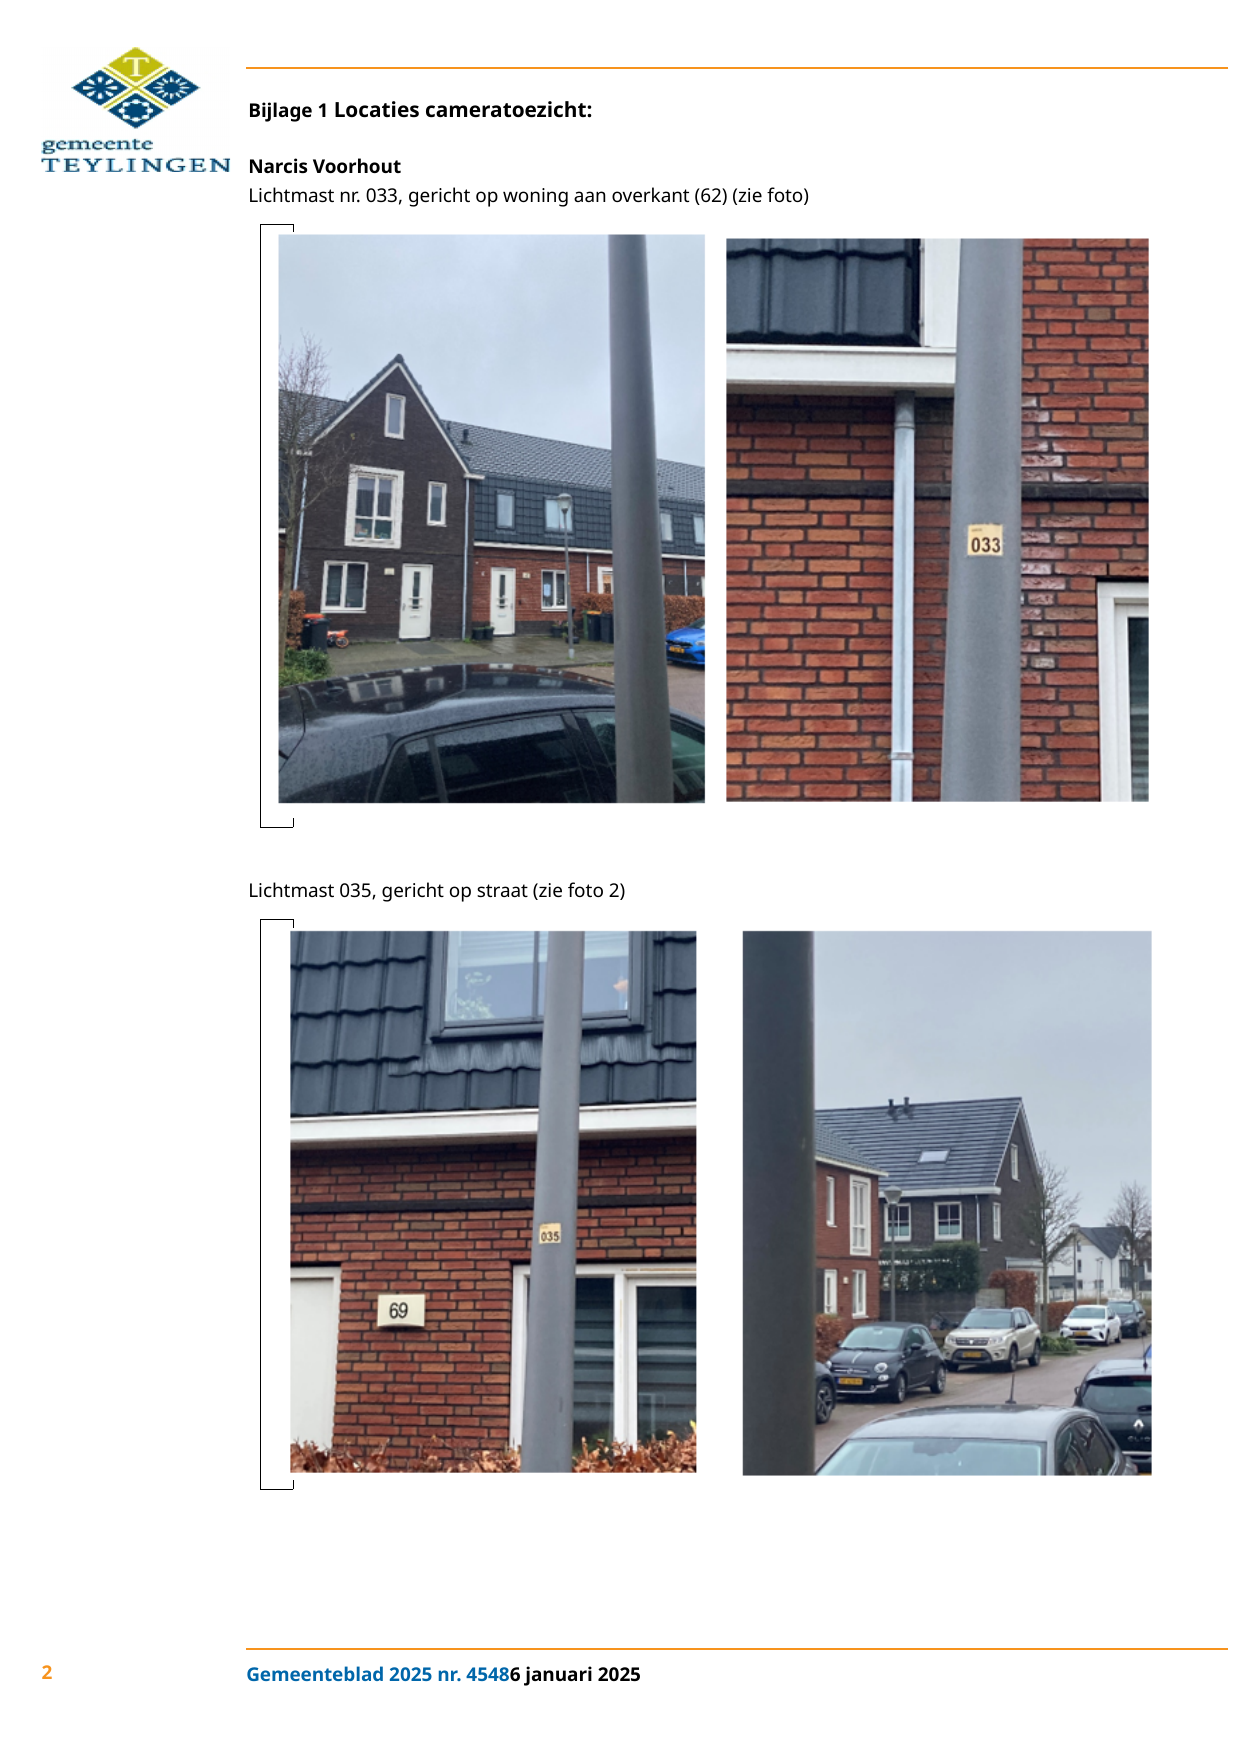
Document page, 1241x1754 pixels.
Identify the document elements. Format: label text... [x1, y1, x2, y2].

picture [268, 928, 1173, 1480]
text Narcis Voorhout [248, 153, 1152, 179]
picture [268, 232, 1173, 818]
picture [41, 47, 231, 172]
text Lichtmast 035, gericht op straat (zie foto 2) [248, 878, 1152, 903]
text Lichtmast nr. 033, gericht op woning aan overkant (62) (zie foto) [248, 182, 1152, 208]
text Bijlage 1 Locaties cameratoezicht: [248, 95, 1152, 123]
